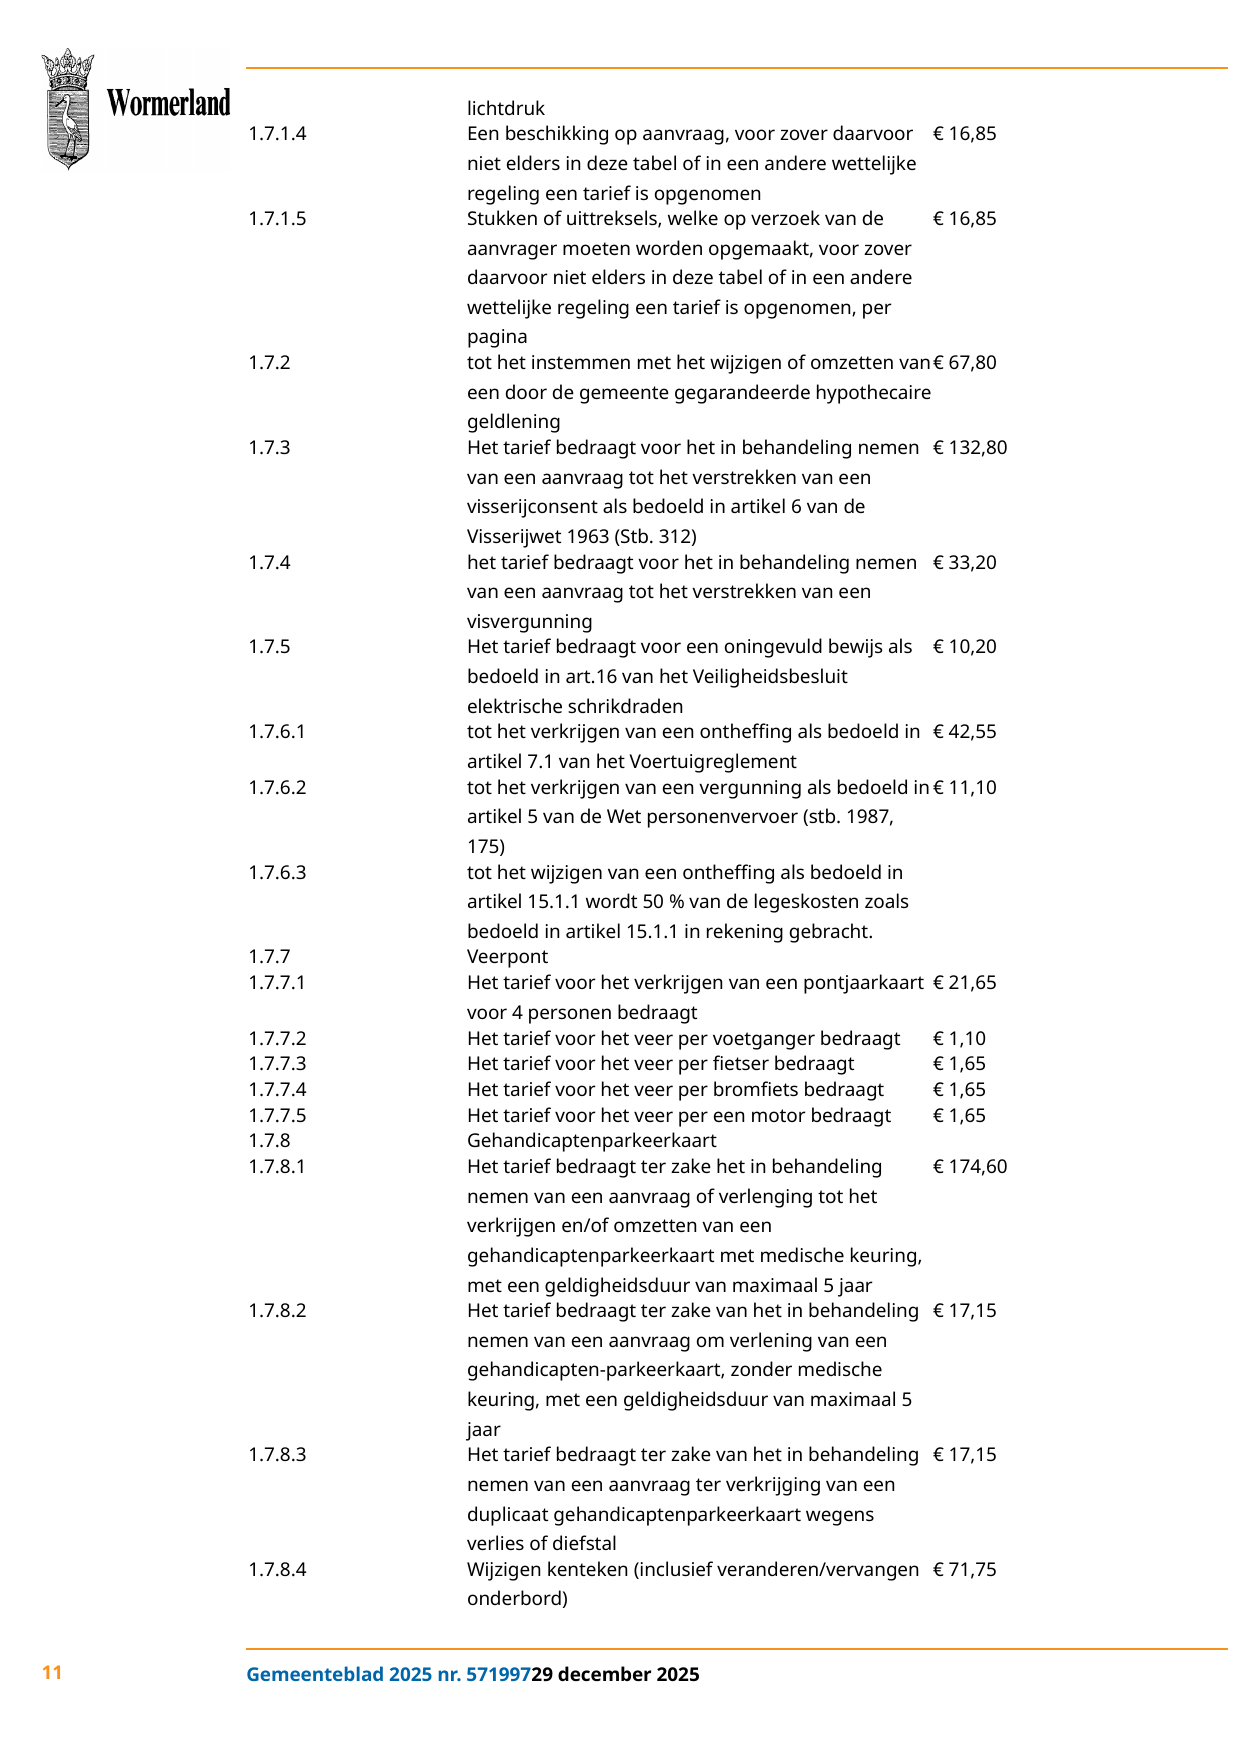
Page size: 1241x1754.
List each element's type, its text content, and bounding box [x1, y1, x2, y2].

table_cell lichtdruk [467, 95, 933, 121]
table_cell € 1,65 [933, 1051, 1152, 1076]
table_cell 1.7.8.4 [248, 1556, 467, 1611]
table_cell € 17,15 [933, 1442, 1152, 1556]
table_cell 1.7.7.2 [248, 1025, 467, 1051]
table_cell 1.7.8.2 [248, 1298, 467, 1442]
table_cell 1.7.8 [248, 1128, 467, 1153]
table_cell 1.7.6.2 [248, 774, 467, 859]
table_cell 1.7.3 [248, 434, 467, 549]
table_cell € 21,65 [933, 970, 1152, 1025]
table_cell 1.7.7.3 [248, 1051, 467, 1076]
table_cell [933, 944, 1152, 969]
table_cell Wijzigen kenteken (inclusief veranderen/vervangen onderbord) [467, 1556, 933, 1611]
table_cell 1.7.6.3 [248, 859, 467, 944]
table_cell € 1,65 [933, 1102, 1152, 1128]
table_cell € 174,60 [933, 1154, 1152, 1297]
table_cell Het tarief bedraagt ter zake van het in behandeling nemen van een aanvraag ter verkrijging van een duplicaat gehandicaptenparkeerkaart wegens verlies of diefstal [467, 1442, 933, 1556]
table_cell € 33,20 [933, 549, 1152, 634]
table_cell [248, 95, 467, 121]
table_cell Het tarief voor het veer per een motor bedraagt [467, 1102, 933, 1128]
table_cell Het tarief bedraagt voor een oningevuld bewijs als bedoeld in art.16 van het Veiligheidsbesluit elektrische schrikdraden [467, 634, 933, 719]
table_cell € 16,85 [933, 205, 1152, 349]
table_cell Het tarief bedraagt voor het in behandeling nemen van een aanvraag tot het verstrekken van een visserijconsent als bedoeld in artikel 6 van de Visserijwet 1963 (Stb. 312) [467, 434, 933, 549]
table_cell € 1,65 [933, 1076, 1152, 1102]
table_cell 1.7.1.4 [248, 121, 467, 205]
table_cell het tarief bedraagt voor het in behandeling nemen van een aanvraag tot het verstrekken van een visvergunning [467, 549, 933, 634]
table_cell [933, 1128, 1152, 1153]
table_cell Veerpont [467, 944, 933, 969]
table_cell tot het verkrijgen van een ontheffing als bedoeld in artikel 7.1 van het Voertuigreglement [467, 719, 933, 774]
table_cell [933, 859, 1152, 944]
table_cell 1.7.2 [248, 350, 467, 434]
table_cell [933, 95, 1152, 121]
table_cell Het tarief voor het veer per fietser bedraagt [467, 1051, 933, 1076]
table_cell € 10,20 [933, 634, 1152, 719]
table_cell € 17,15 [933, 1298, 1152, 1442]
table_cell 1.7.7.5 [248, 1102, 467, 1128]
table_cell € 132,80 [933, 434, 1152, 549]
table_cell 1.7.8.1 [248, 1154, 467, 1297]
table_cell 1.7.6.1 [248, 719, 467, 774]
table_cell € 71,75 [933, 1556, 1152, 1611]
table_cell Het tarief bedraagt ter zake het in behandeling nemen van een aanvraag of verlenging tot het verkrijgen en/of omzetten van een gehandicaptenparkeerkaart met medische keuring, met een geldigheidsduur van maximaal 5 jaar [467, 1154, 933, 1297]
table_cell 1.7.5 [248, 634, 467, 719]
table_cell tot het wijzigen van een ontheffing als bedoeld in artikel 15.1.1 wordt 50 % van de legeskosten zoals bedoeld in artikel 15.1.1 in rekening gebracht. [467, 859, 933, 944]
table_cell € 67,80 [933, 350, 1152, 434]
table_cell Stukken of uittreksels, welke op verzoek van de aanvrager moeten worden opgemaakt, voor zover daarvoor niet elders in deze tabel of in een andere wettelijke regeling een tarief is opgenomen, per pagina [467, 205, 933, 349]
table_cell 1.7.7.1 [248, 970, 467, 1025]
table_cell € 42,55 [933, 719, 1152, 774]
table_cell Gehandicaptenparkeerkaart [467, 1128, 933, 1153]
table_cell 1.7.1.5 [248, 205, 467, 349]
table_cell tot het instemmen met het wijzigen of omzetten van een door de gemeente gegarandeerde hypothecaire geldlening [467, 350, 933, 434]
table_cell 1.7.7.4 [248, 1076, 467, 1102]
table_cell Een beschikking op aanvraag, voor zover daarvoor niet elders in deze tabel of in een andere wettelijke regeling een tarief is opgenomen [467, 121, 933, 205]
table_cell tot het verkrijgen van een vergunning als bedoeld in artikel 5 van de Wet personenvervoer (stb. 1987, 175) [467, 774, 933, 859]
table_cell 1.7.4 [248, 549, 467, 634]
table_cell € 16,85 [933, 121, 1152, 205]
table_cell Het tarief voor het veer per bromfiets bedraagt [467, 1076, 933, 1102]
table_cell 1.7.8.3 [248, 1442, 467, 1556]
table_cell Het tarief voor het verkrijgen van een pontjaarkaart voor 4 personen bedraagt [467, 970, 933, 1025]
table_cell Het tarief bedraagt ter zake van het in behandeling nemen van een aanvraag om verlening van een gehandicapten-parkeerkaart, zonder medische keuring, met een geldigheidsduur van maximaal 5 jaar [467, 1298, 933, 1442]
table_cell 1.7.7 [248, 944, 467, 969]
picture [41, 47, 231, 172]
table_cell Het tarief voor het veer per voetganger bedraagt [467, 1025, 933, 1051]
table_cell € 1,10 [933, 1025, 1152, 1051]
table_cell € 11,10 [933, 774, 1152, 859]
